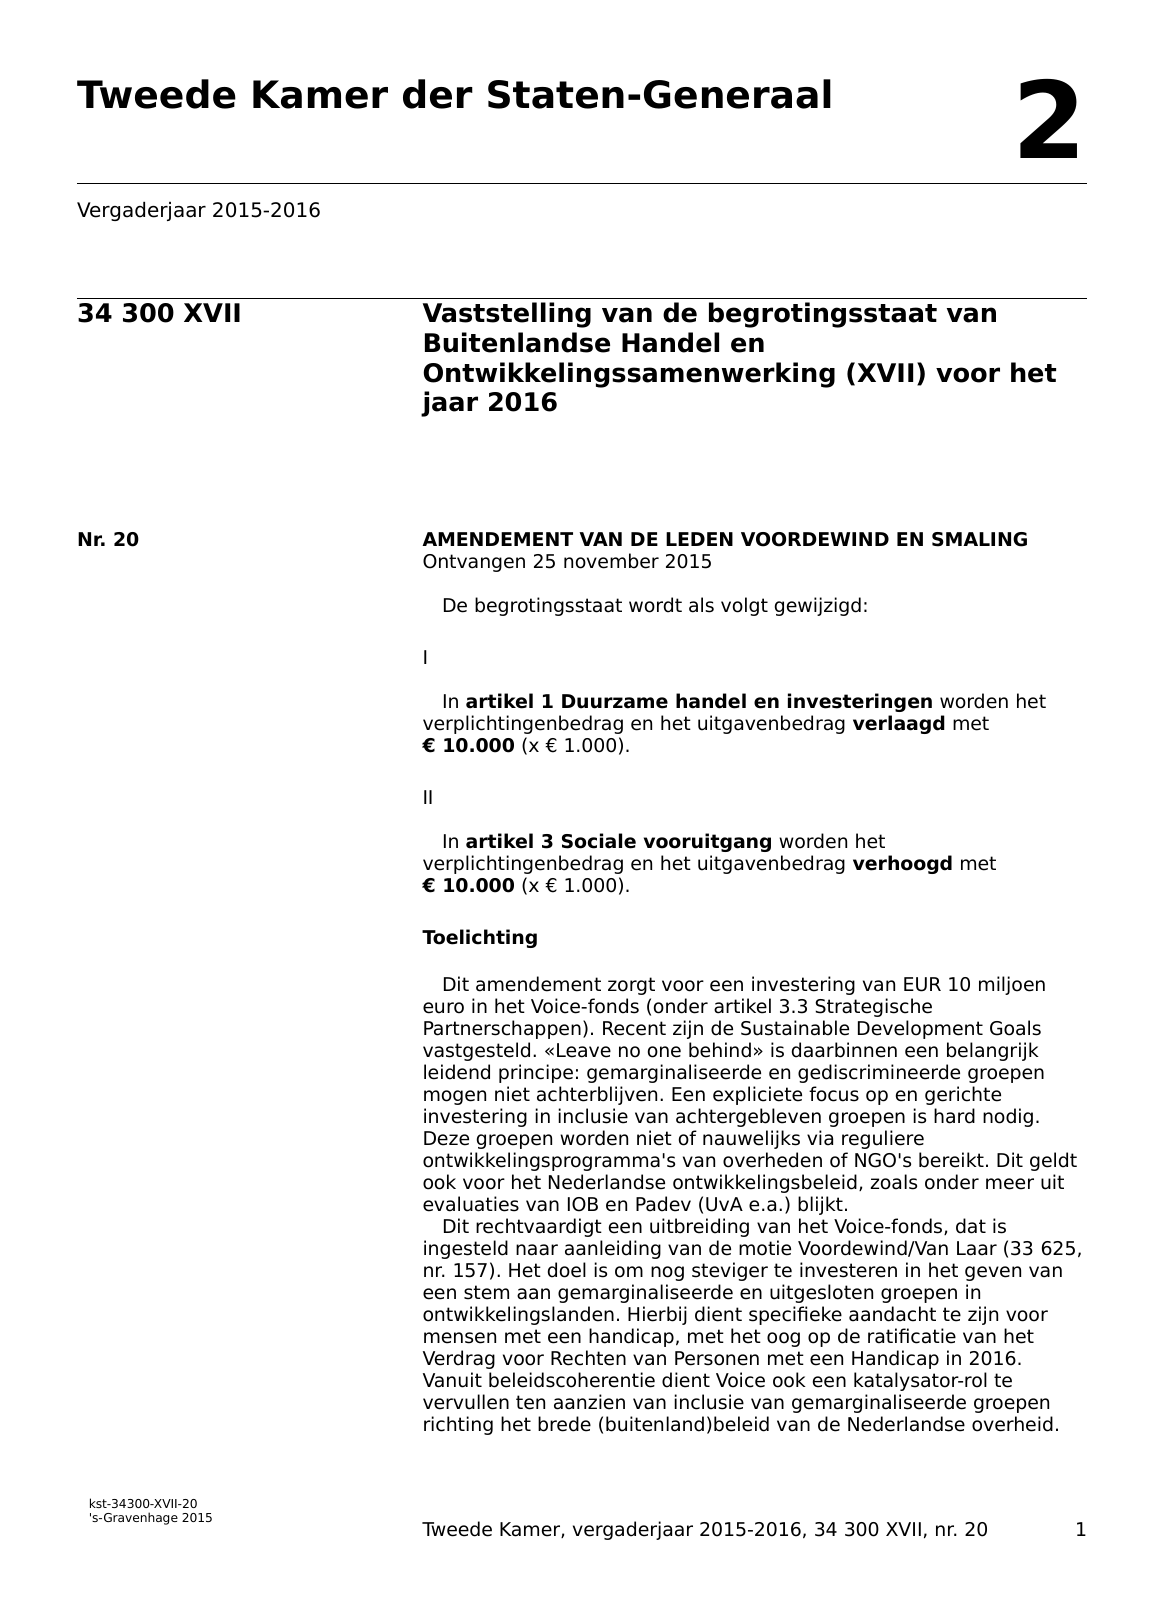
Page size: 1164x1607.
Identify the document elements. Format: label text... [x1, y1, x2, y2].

text In artikel 1 Duurzame handel en investeringen worden het verplichtingenbedrag en het uitgavenbedrag verlaagd met € 10.000 (x € 1.000). [422, 691, 1087, 757]
text Ontvangen 25 november 2015 [422, 551, 1087, 573]
text De begrotingsstaat wordt als volgt gewijzigd: [422, 595, 1087, 617]
subtitle I [422, 647, 1087, 669]
text Dit amendement zorgt voor een investering van EUR 10 miljoen euro in het Voice-fonds (onder artikel 3.3 Strategische Partnerschappen). Recent zijn de Sustainable Development Goals vastgesteld. «Leave no one behind» is daarbinnen een belangrijk leidend principe: gemarginaliseerde en gediscrimineerde groepen mogen niet achterblijven. Een expliciete focus op en gerichte investering in inclusie van achtergebleven groepen is hard nodig. Deze groepen worden niet of nauwelijks via reguliere ontwikkelingsprogramma's van overheden of NGO's bereikt. Dit geldt ook voor het Nederlandse ontwikkelingsbeleid, zoals onder meer uit evaluaties van IOB en Padev (UvA e.a.) blijkt. [422, 974, 1087, 1216]
text Dit rechtvaardigt een uitbreiding van het Voice-fonds, dat is ingesteld naar aanleiding van de motie Voordewind/Van Laar (33 625, nr. 157). Het doel is om nog steviger te investeren in het geven van een stem aan gemarginaliseerde en uitgesloten groepen in ontwikkelingslanden. Hierbij dient specifieke aandacht te zijn voor mensen met een handicap, met het oog op de ratificatie van het Verdrag voor Rechten van Personen met een Handicap in 2016. Vanuit beleidscoherentie dient Voice ook een katalysator-rol te vervullen ten aanzien van inclusie van gemarginaliseerde groepen richting het brede (buitenland)beleid van de Nederlandse overheid. [422, 1216, 1087, 1436]
subtitle Toelichting [422, 927, 1087, 949]
text 's-Gravenhage 2015 [88, 1511, 323, 1525]
text kst-34300-XVII-20 [88, 1497, 323, 1511]
text In artikel 3 Sociale vooruitgang worden het verplichtingenbedrag en het uitgavenbedrag verhoogd met € 10.000 (x € 1.000). [422, 831, 1087, 897]
subtitle Nr. 20 AMENDEMENT VAN DE LEDEN VOORDEWIND EN SMALING [77, 529, 1087, 551]
table_header Tweede Kamer der Staten-Generaal [77, 59, 886, 183]
table_header 2 [886, 59, 1087, 183]
table_cell Vergaderjaar 2015-2016 [77, 184, 1087, 298]
subtitle II [422, 787, 1087, 809]
subtitle 34 300 XVII Vaststelling van de begrotingsstaat van Buitenlandse Handel en Ontwikkelingssamenwerking (XVII) voor het jaar 2016 [77, 299, 1087, 418]
